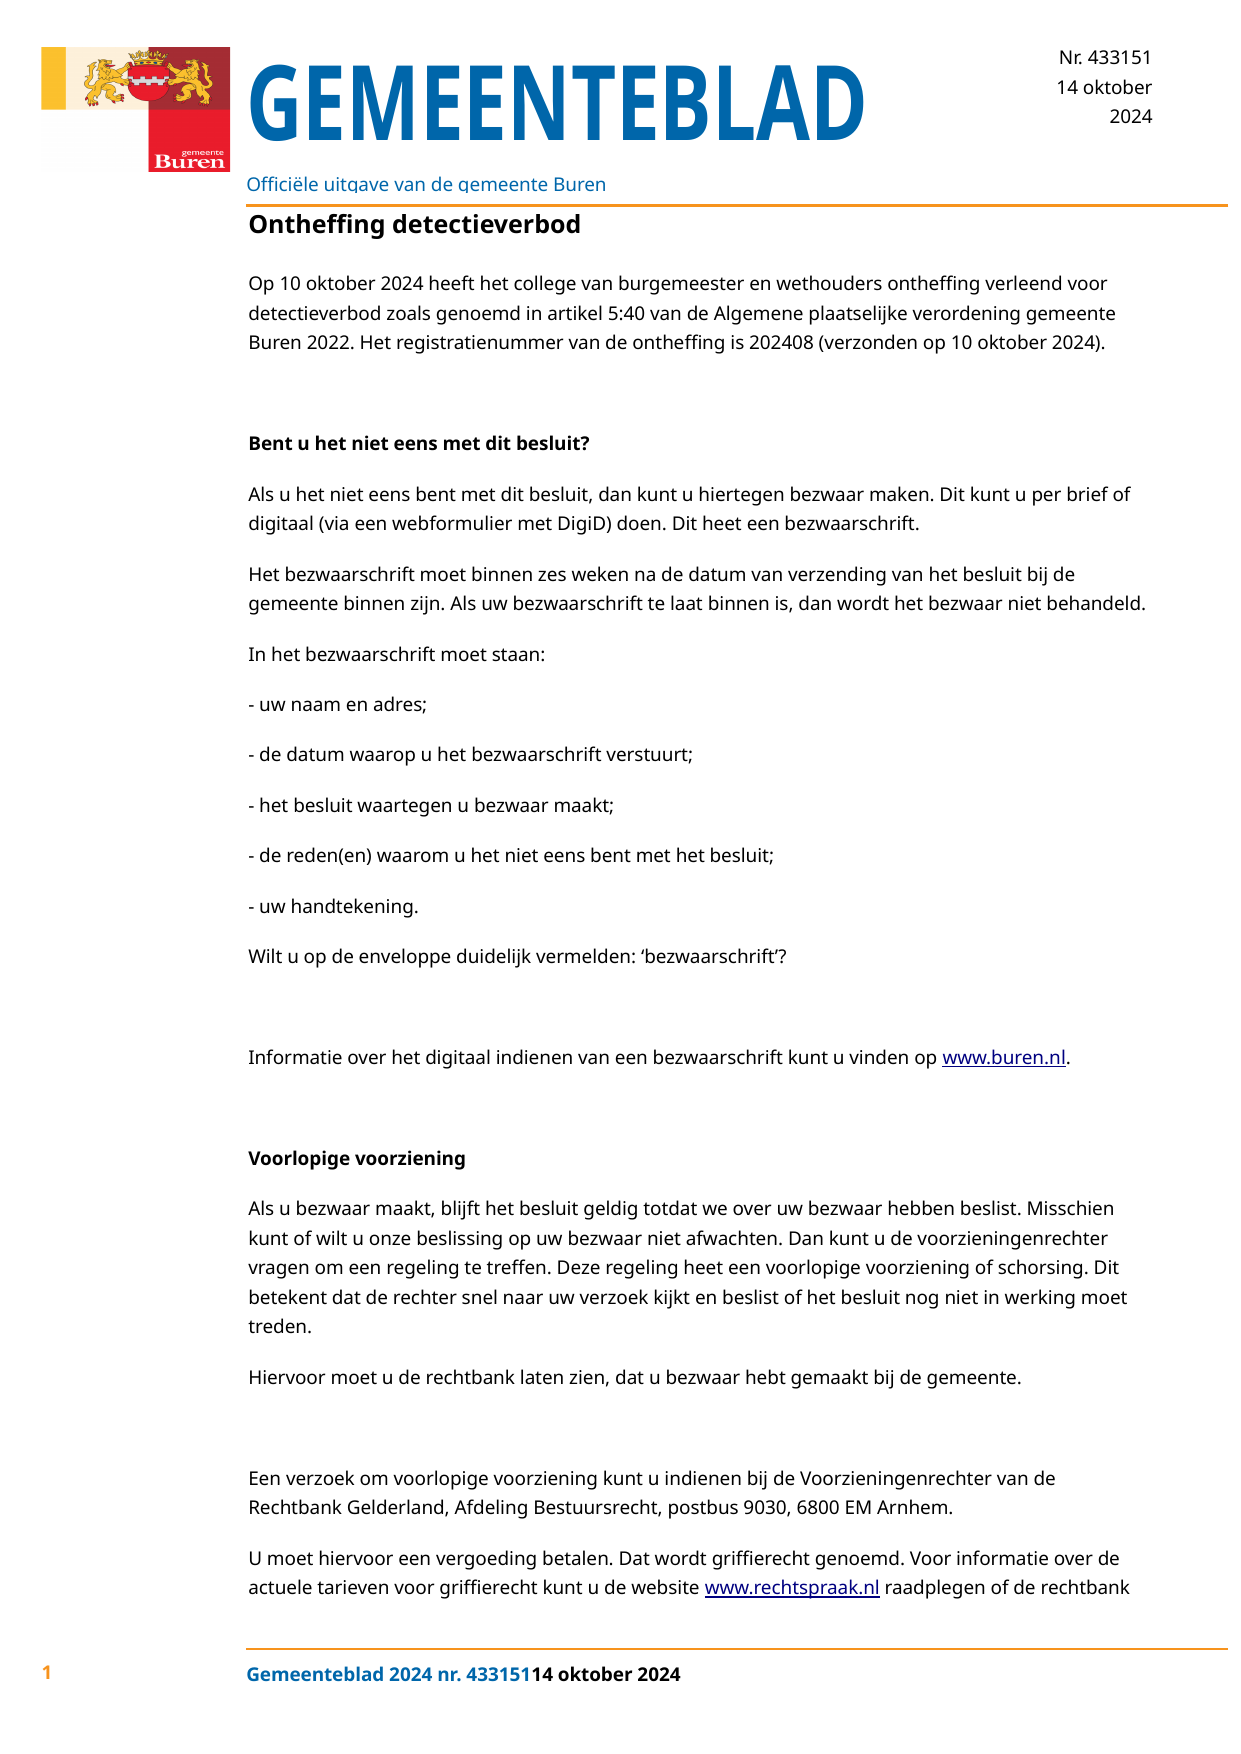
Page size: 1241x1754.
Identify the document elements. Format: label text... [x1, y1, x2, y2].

text - de datum waarop u het bezwaarschrift verstuurt; [248, 742, 1152, 767]
text - uw handtekening. [248, 893, 1152, 918]
text Als u het niet eens bent met dit besluit, dan kunt u hiertegen bezwaar maken. Dit kunt u per brief of digitaal (via een webformulier met DigiD) doen. Dit heet een bezwaarschrift. [248, 481, 1152, 536]
picture [41, 47, 231, 172]
text Bent u het niet eens met dit besluit? [248, 430, 1152, 456]
text Ontheffing detectieverbod [248, 207, 1152, 241]
text Op 10 oktober 2024 heeft het college van burgemeester en wethouders ontheffing verleend voor detectieverbod zoals genoemd in artikel 5:40 van de Algemene plaatselijke verordening gemeente Buren 2022. Het registratienummer van de ontheffing is 202408 (verzonden op 10 oktober 2024). [248, 270, 1152, 355]
text Informatie over het digitaal indienen van een bezwaarschrift kunt u vinden op www.buren.nl. [248, 1044, 1152, 1070]
text Hiervoor moet u de rechtbank laten zien, dat u bezwaar hebt gemaakt bij de gemeente. [248, 1364, 1152, 1390]
text - uw naam en adres; [248, 691, 1152, 717]
text Voorlopige voorziening [248, 1145, 1152, 1171]
text Een verzoek om voorlopige voorziening kunt u indienen bij de Voorzieningenrechter van de Rechtbank Gelderland, Afdeling Bestuursrecht, postbus 9030, 6800 EM Arnhem. [248, 1465, 1152, 1520]
text Wilt u op de enveloppe duidelijk vermelden: ‘bezwaarschrift’? [248, 943, 1152, 969]
text Het bezwaarschrift moet binnen zes weken na de datum van verzending van het besluit bij de gemeente binnen zijn. Als uw bezwaarschrift te laat binnen is, dan wordt het bezwaar niet behandeld. [248, 561, 1152, 616]
text U moet hiervoor een vergoeding betalen. Dat wordt griffierecht genoemd. Voor informatie over de actuele tarieven voor griffierecht kunt u de website www.rechtspraak.nl raadplegen of de rechtbank [248, 1545, 1152, 1600]
text In het bezwaarschrift moet staan: [248, 641, 1152, 666]
text - het besluit waartegen u bezwaar maakt; [248, 792, 1152, 818]
text Als u bezwaar maakt, blijft het besluit geldig totdat we over uw bezwaar hebben beslist. Misschien kunt of wilt u onze beslissing op uw bezwaar niet afwachten. Dan kunt u de voorzieningenrechter vragen om een regeling te treffen. Deze regeling heet een voorlopige voorziening of schorsing. Dit betekent dat de rechter snel naar uw verzoek kijkt en beslist of het besluit nog niet in werking moet treden. [248, 1195, 1152, 1339]
text - de reden(en) waarom u het niet eens bent met het besluit; [248, 842, 1152, 868]
